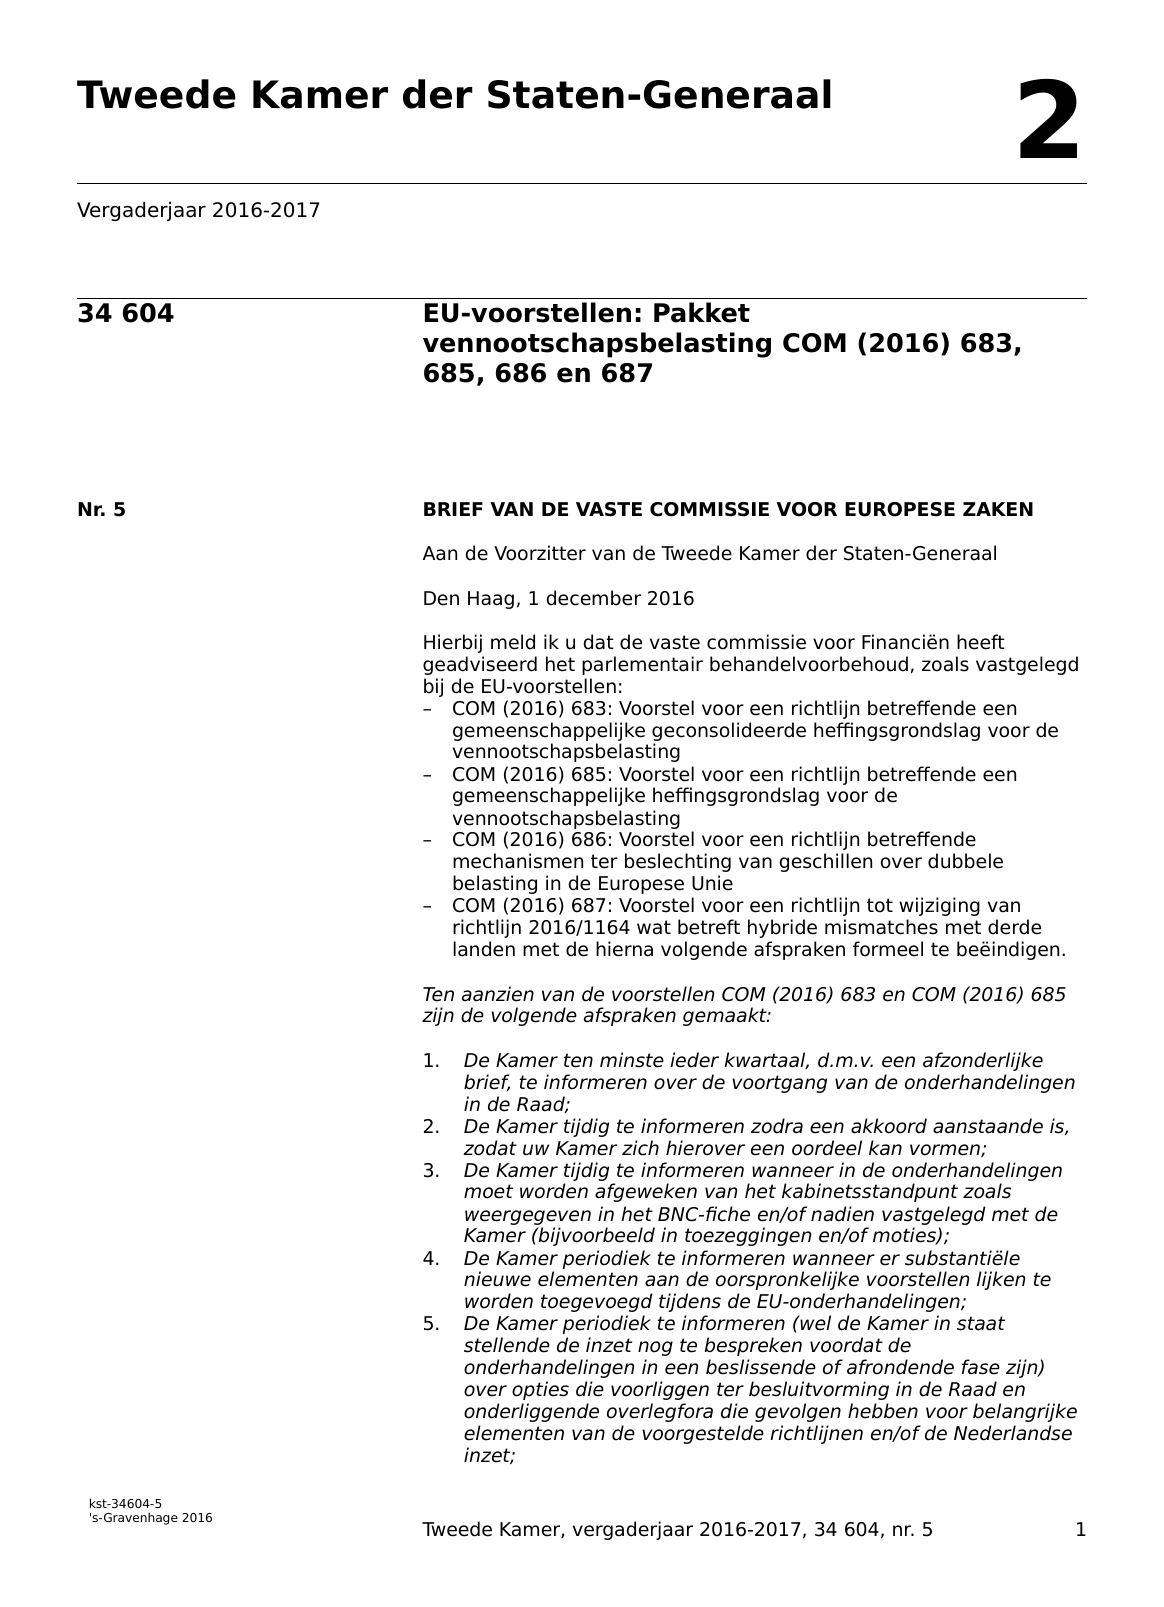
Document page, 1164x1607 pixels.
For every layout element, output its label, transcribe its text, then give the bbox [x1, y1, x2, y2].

table_header 2 [886, 59, 1087, 183]
text kst-34604-5 [88, 1497, 323, 1511]
text 's-Gravenhage 2016 [88, 1511, 323, 1525]
subtitle Nr. 5 BRIEF VAN DE VASTE COMMISSIE VOOR EUROPESE ZAKEN [77, 499, 1087, 521]
table_cell Vergaderjaar 2016-2017 [77, 184, 1087, 298]
text – COM (2016) 687: Voorstel voor een richtlijn tot wijziging van richtlijn 2016/1164 wat betreft hybride mismatches met derde landen met de hierna volgende afspraken formeel te beëindigen. [422, 895, 1087, 961]
text 3. De Kamer tijdig te informeren wanneer in de onderhandelingen moet worden afgeweken van het kabinetsstandpunt zoals weergegeven in het BNC-fiche en/of nadien vastgelegd met de Kamer (bijvoorbeeld in toezeggingen en/of moties); [422, 1159, 1087, 1247]
table_header Tweede Kamer der Staten-Generaal [77, 59, 886, 183]
text Den Haag, 1 december 2016 [422, 587, 1087, 609]
text 2. De Kamer tijdig te informeren zodra een akkoord aanstaande is, zodat uw Kamer zich hierover een oordeel kan vormen; [422, 1116, 1087, 1159]
text 5. De Kamer periodiek te informeren (wel de Kamer in staat stellende de inzet nog te bespreken voordat de onderhandelingen in een beslissende of afrondende fase zijn) over opties die voorliggen ter besluitvorming in de Raad en onderliggende overlegfora die gevolgen hebben voor belangrijke elementen van de voorgestelde richtlijnen en/of de Nederlandse inzet; [422, 1313, 1087, 1467]
text – COM (2016) 686: Voorstel voor een richtlijn betreffende mechanismen ter beslechting van geschillen over dubbele belasting in de Europese Unie [422, 829, 1087, 895]
text Aan de Voorzitter van de Tweede Kamer der Staten-Generaal [422, 543, 1087, 565]
subtitle 34 604 EU-voorstellen: Pakket vennootschapsbelasting COM (2016) 683, 685, 686 en 687 [77, 299, 1087, 388]
subtitle Ten aanzien van de voorstellen COM (2016) 683 en COM (2016) 685 zijn de volgende afspraken gemaakt: [422, 983, 1087, 1027]
text Hierbij meld ik u dat de vaste commissie voor Financiën heeft geadviseerd het parlementair behandelvoorbehoud, zoals vastgelegd bij de EU-voorstellen: [422, 632, 1087, 697]
text 4. De Kamer periodiek te informeren wanneer er substantiële nieuwe elementen aan de oorspronkelijke voorstellen lijken te worden toegevoegd tijdens de EU-onderhandelingen; [422, 1247, 1087, 1313]
text 1. De Kamer ten minste ieder kwartaal, d.m.v. een afzonderlijke brief, te informeren over de voortgang van de onderhandelingen in de Raad; [422, 1049, 1087, 1116]
text – COM (2016) 685: Voorstel voor een richtlijn betreffende een gemeenschappelijke heffingsgrondslag voor de vennootschapsbelasting [422, 763, 1087, 829]
text – COM (2016) 683: Voorstel voor een richtlijn betreffende een gemeenschappelijke geconsolideerde heffingsgrondslag voor de vennootschapsbelasting [422, 697, 1087, 763]
